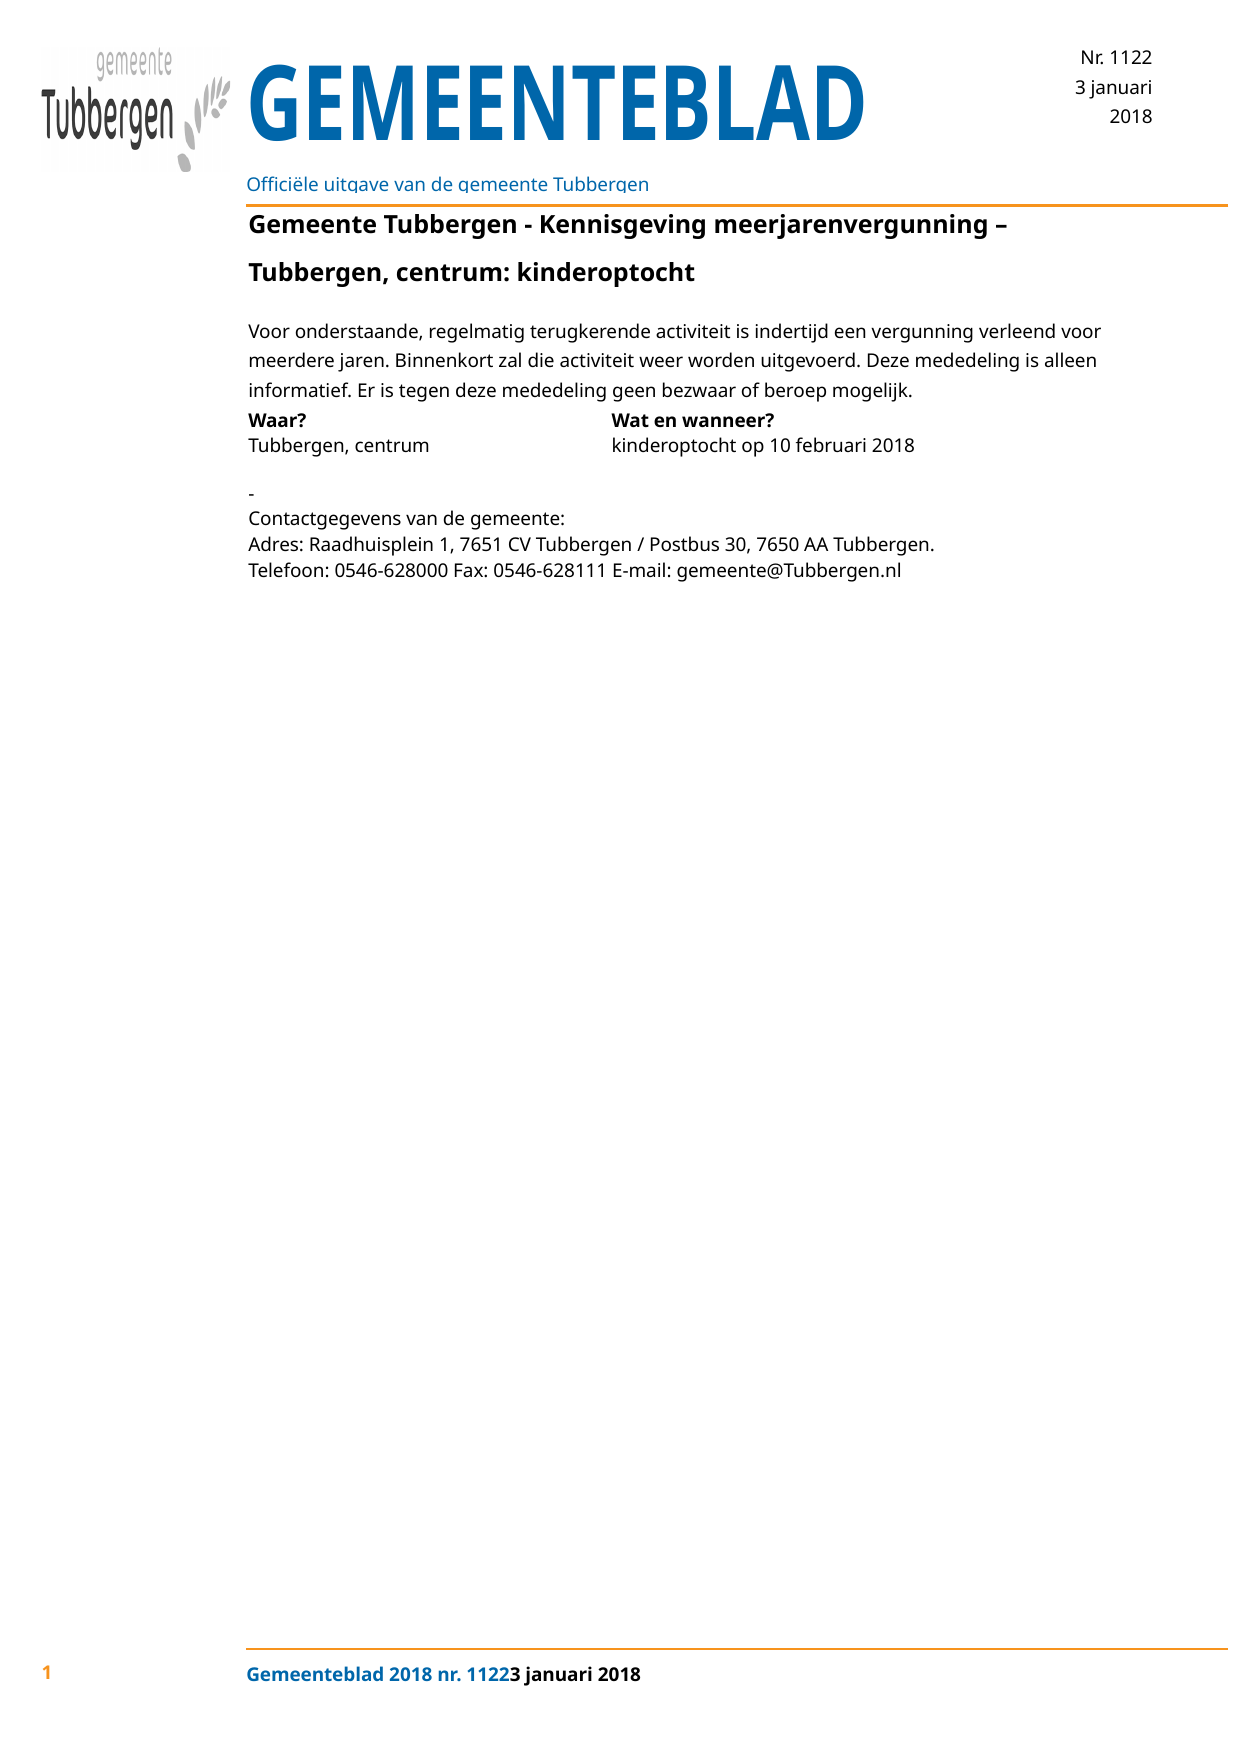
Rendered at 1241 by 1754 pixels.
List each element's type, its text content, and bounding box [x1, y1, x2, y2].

text Gemeente Tubbergen - Kennisgeving meerjarenvergunning – Tubbergen, centrum: kinderoptocht [248, 207, 1152, 288]
picture [41, 47, 231, 172]
text Telefoon: 0546-628000 Fax: 0546-628111 E-mail: gemeente@Tubbergen.nl [248, 557, 1152, 583]
table_cell kinderoptocht op 10 februari 2018 [611, 433, 1152, 458]
table_cell Tubbergen, centrum [248, 433, 611, 458]
text Contactgegevens van de gemeente: [248, 505, 1152, 531]
text Adres: Raadhuisplein 1, 7651 CV Tubbergen / Postbus 30, 7650 AA Tubbergen. [248, 531, 1152, 557]
text - [248, 480, 1152, 505]
table_header Wat en wanneer? [611, 407, 1152, 432]
text Voor onderstaande, regelmatig terugkerende activiteit is indertijd een vergunning verleend voor meerdere jaren. Binnenkort zal die activiteit weer worden uitgevoerd. Deze mededeling is alleen informatief. Er is tegen deze mededeling geen bezwaar of beroep mogelijk. [248, 318, 1152, 403]
table_header Waar? [248, 407, 611, 432]
